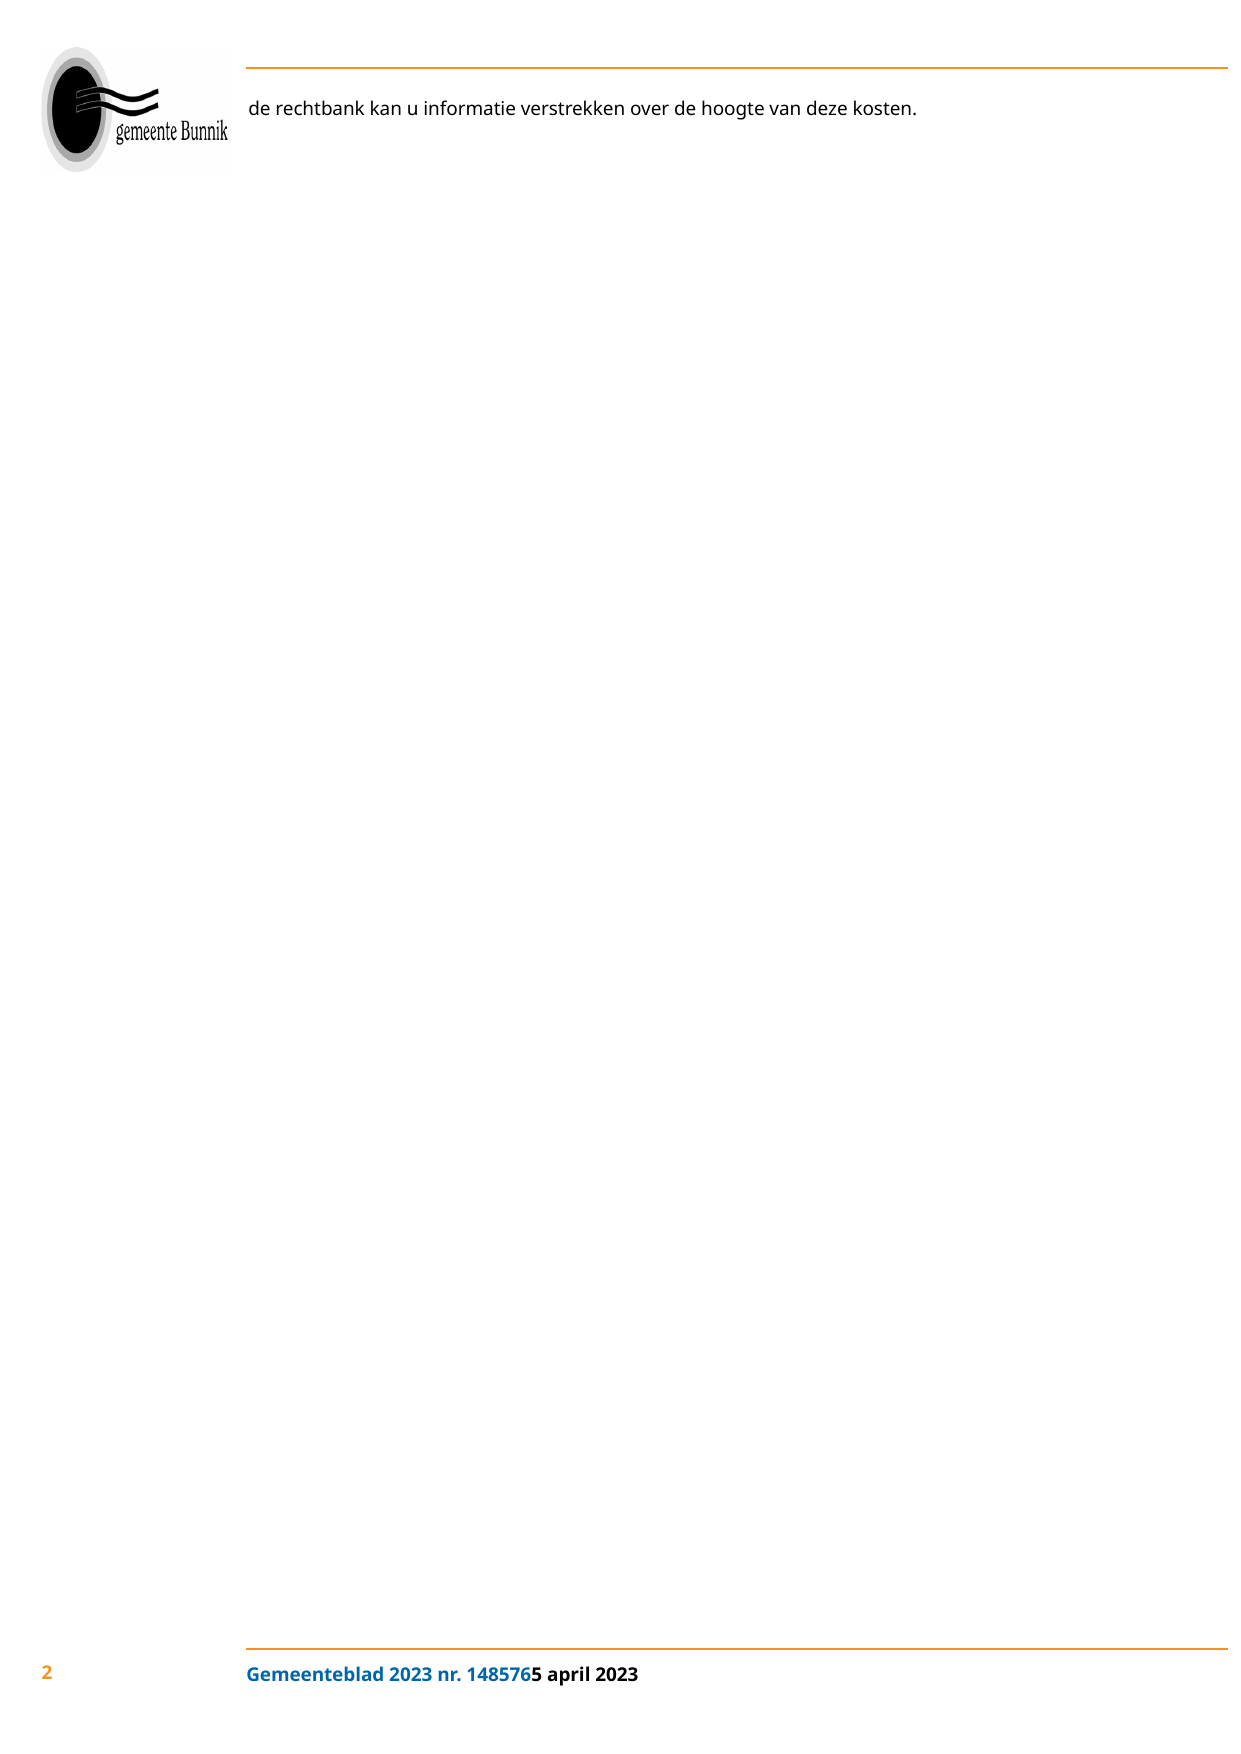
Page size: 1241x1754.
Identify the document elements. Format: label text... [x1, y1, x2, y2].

text de rechtbank kan u informatie verstrekken over de hoogte van deze kosten. [248, 95, 1152, 121]
picture [41, 47, 231, 172]
